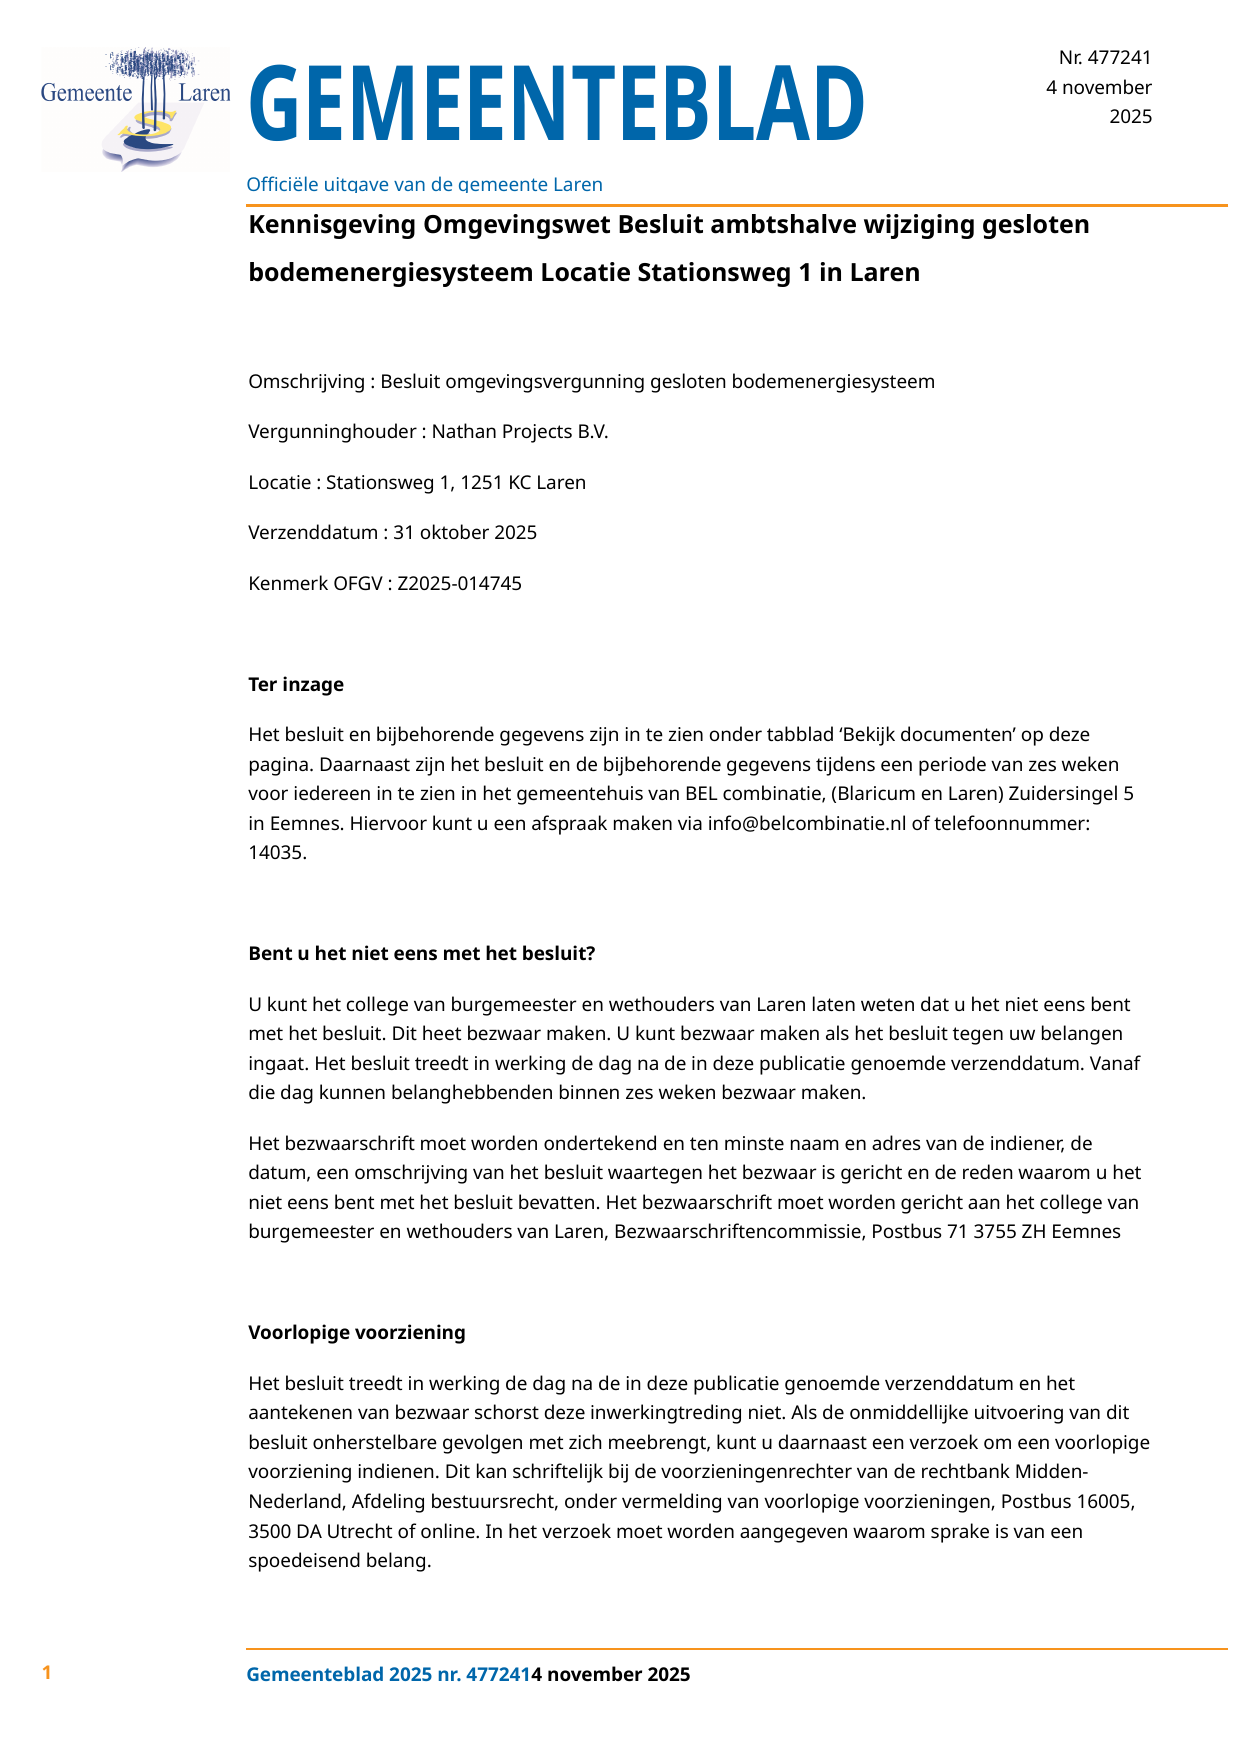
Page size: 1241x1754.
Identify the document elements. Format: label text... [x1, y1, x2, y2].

text Voorlopige voorziening [248, 1319, 1152, 1345]
text Locatie : Stationsweg 1, 1251 KC Laren [248, 469, 1152, 495]
picture [41, 47, 231, 172]
text Kennisgeving Omgevingswet Besluit ambtshalve wijziging gesloten bodemenergiesysteem Locatie Stationsweg 1 in Laren [248, 207, 1152, 288]
text Het bezwaarschrift moet worden ondertekend en ten minste naam en adres van de indiener, de datum, een omschrijving van het besluit waartegen het bezwaar is gericht en de reden waarom u het niet eens bent met het besluit bevatten. Het bezwaarschrift moet worden gericht aan het college van burgemeester en wethouders van Laren, Bezwaarschriftencommissie, Postbus 71 3755 ZH Eemnes [248, 1130, 1152, 1244]
text Het besluit treedt in werking de dag na de in deze publicatie genoemde verzenddatum en het aantekenen van bezwaar schorst deze inwerkingtreding niet. Als de onmiddellijke uitvoering van dit besluit onherstelbare gevolgen met zich meebrengt, kunt u daarnaast een verzoek om een voorlopige voorziening indienen. Dit kan schriftelijk bij de voorzieningenrechter van de rechtbank Midden-Nederland, Afdeling bestuursrecht, onder vermelding van voorlopige voorzieningen, Postbus 16005, 3500 DA Utrecht of online. In het verzoek moet worden aangegeven waarom sprake is van een spoedeisend belang. [248, 1370, 1152, 1573]
text Het besluit en bijbehorende gegevens zijn in te zien onder tabblad ‘Bekijk documenten’ op deze pagina. Daarnaast zijn het besluit en de bijbehorende gegevens tijdens een periode van zes weken voor iedereen in te zien in het gemeentehuis van BEL combinatie, (Blaricum en Laren) Zuidersingel 5 in Eemnes. Hiervoor kunt u een afspraak maken via info@belcombinatie.nl of telefoonnummer: 14035. [248, 721, 1152, 865]
text Kenmerk OFGV : Z2025-014745 [248, 570, 1152, 596]
text Omschrijving : Besluit omgevingsvergunning gesloten bodemenergiesysteem [248, 368, 1152, 394]
text Ter inzage [248, 671, 1152, 697]
text Bent u het niet eens met het besluit? [248, 940, 1152, 966]
text Verzenddatum : 31 oktober 2025 [248, 519, 1152, 545]
text Vergunninghouder : Nathan Projects B.V. [248, 419, 1152, 444]
text U kunt het college van burgemeester en wethouders van Laren laten weten dat u het niet eens bent met het besluit. Dit heet bezwaar maken. U kunt bezwaar maken als het besluit tegen uw belangen ingaat. Het besluit treedt in werking de dag na de in deze publicatie genoemde verzenddatum. Vanaf die dag kunnen belanghebbenden binnen zes weken bezwaar maken. [248, 991, 1152, 1105]
